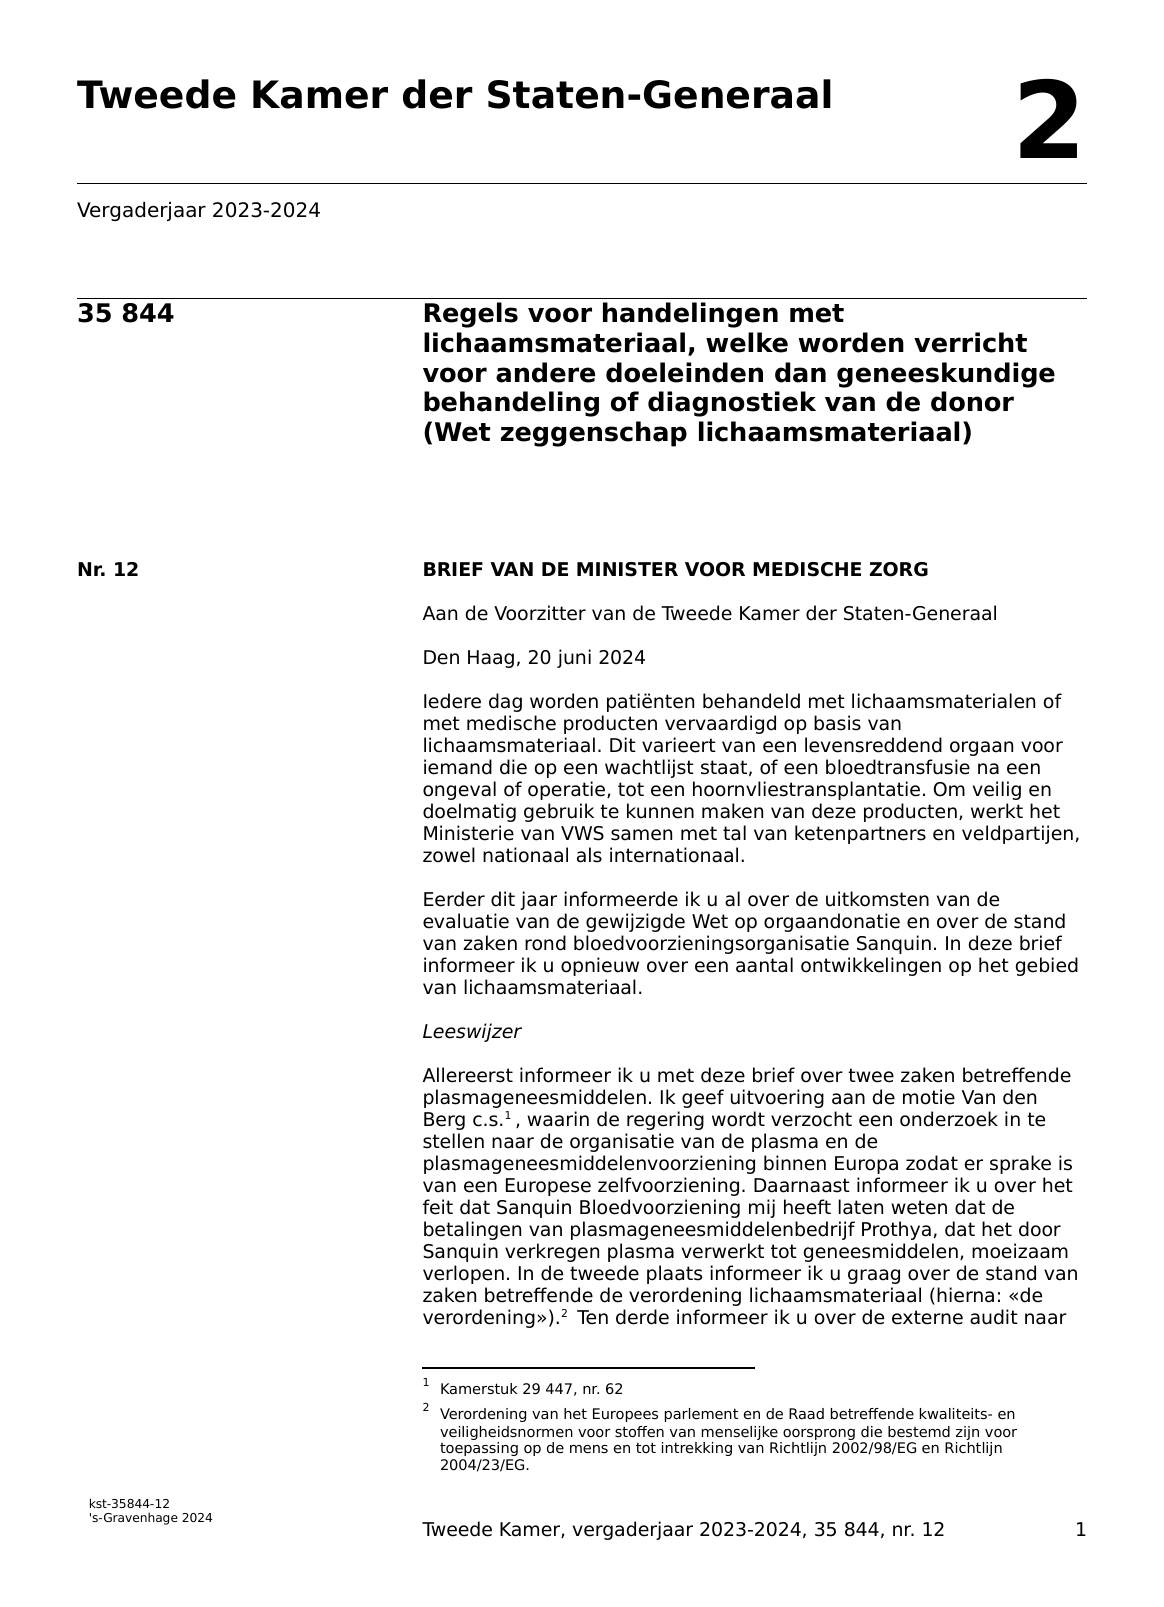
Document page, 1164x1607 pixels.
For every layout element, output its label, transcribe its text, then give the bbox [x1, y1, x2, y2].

text Aan de Voorzitter van de Tweede Kamer der Staten-Generaal [422, 603, 1087, 624]
text Eerder dit jaar informeerde ik u al over de uitkomsten van de evaluatie van de gewijzigde Wet op orgaandonatie en over de stand van zaken rond bloedvoorzieningsorganisatie Sanquin. In deze brief informeer ik u opnieuw over een aantal ontwikkelingen op het gebied van lichaamsmateriaal. [422, 889, 1087, 999]
text Iedere dag worden patiënten behandeld met lichaamsmaterialen of met medische producten vervaardigd op basis van lichaamsmateriaal. Dit varieert van een levensreddend orgaan voor iemand die op een wachtlijst staat, of een bloedtransfusie na een ongeval of operatie, tot een hoornvliestransplantatie. Om veilig en doelmatig gebruik te kunnen maken van deze producten, werkt het Ministerie van VWS samen met tal van ketenpartners en veldpartijen, zowel nationaal als internationaal. [422, 691, 1087, 867]
text Kamerstuk 29 447, nr. 62 [422, 1377, 1087, 1399]
subtitle Leeswijzer [422, 1021, 1087, 1043]
text Verordening van het Europees parlement en de Raad betreffende kwaliteits- en veiligheidsnormen voor stoffen van menselijke oorsprong die bestemd zijn voor toepassing op de mens en tot intrekking van Richtlijn 2002/98/EG en Richtlijn 2004/23/EG. [422, 1402, 1087, 1474]
table_header Tweede Kamer der Staten-Generaal [77, 59, 886, 183]
subtitle 35 844 Regels voor handelingen met lichaamsmateriaal, welke worden verricht voor andere doeleinden dan geneeskundige behandeling of diagnostiek van de donor (Wet zeggenschap lichaamsmateriaal) [77, 299, 1087, 447]
text kst-35844-12 [88, 1497, 323, 1511]
table_cell Vergaderjaar 2023-2024 [77, 184, 1087, 298]
text Den Haag, 20 juni 2024 [422, 647, 1087, 669]
table_header 2 [886, 59, 1087, 183]
subtitle Nr. 12 BRIEF VAN DE MINISTER VOOR MEDISCHE ZORG [77, 558, 1087, 580]
text Allereerst informeer ik u met deze brief over twee zaken betreffende plasmageneesmiddelen. Ik geef uitvoering aan de motie Van den Berg c.s., waarin de regering wordt verzocht een onderzoek in te stellen naar de organisatie van de plasma en de plasmageneesmiddelenvoorziening binnen Europa zodat er sprake is van een Europese zelfvoorziening. Daarnaast informeer ik u over het feit dat Sanquin Bloedvoorziening mij heeft laten weten dat de betalingen van plasmageneesmiddelenbedrijf Prothya, dat het door Sanquin verkregen plasma verwerkt tot geneesmiddelen, moeizaam verlopen. In de tweede plaats informeer ik u graag over de stand van zaken betreffende de verordening lichaamsmateriaal (hierna: «de verordening»). Ten derde informeer ik u over de externe audit naar [422, 1065, 1087, 1329]
text 's-Gravenhage 2024 [88, 1511, 323, 1525]
